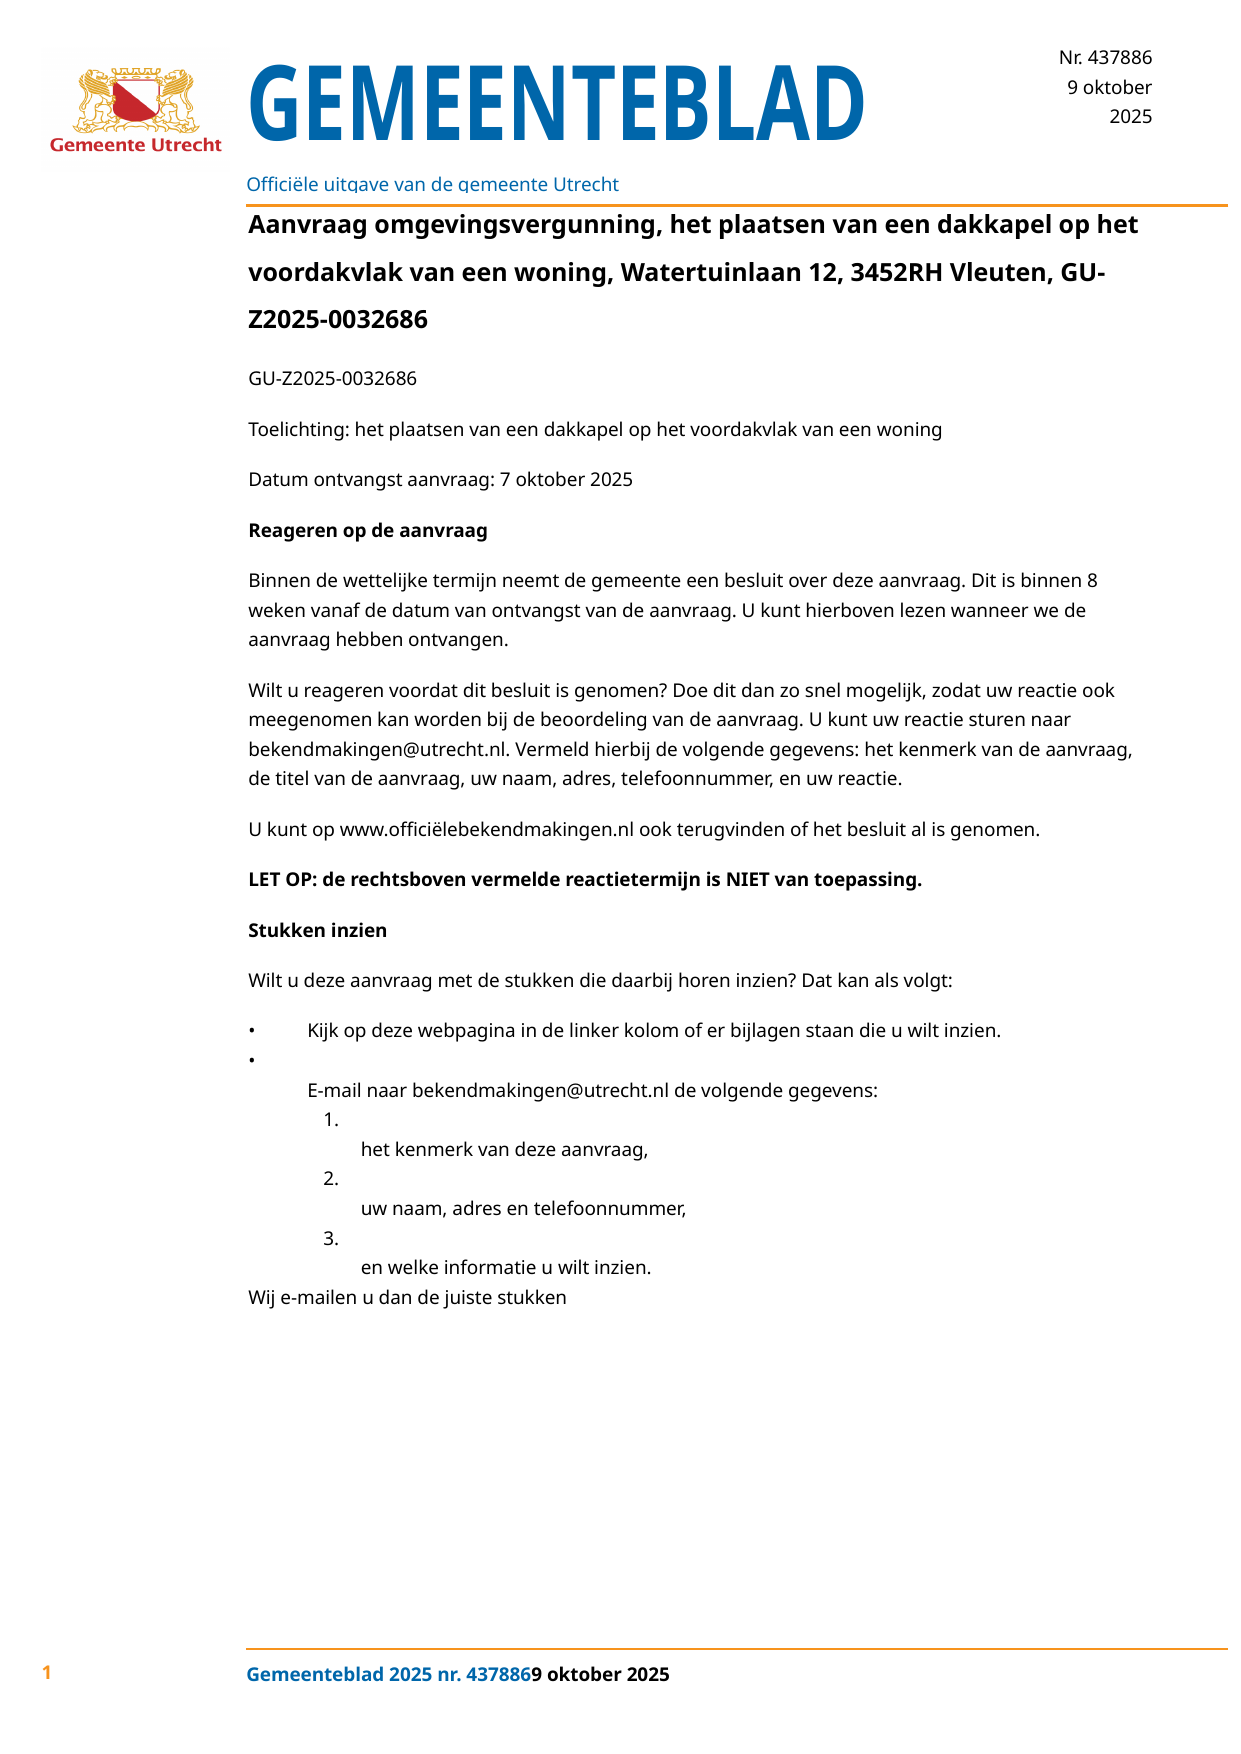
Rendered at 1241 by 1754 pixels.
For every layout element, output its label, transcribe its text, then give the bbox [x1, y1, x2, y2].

text Reageren op de aanvraag [248, 517, 1152, 542]
list E-mail naar bekendmakingen@utrecht.nl de volgende gegevens: [248, 1077, 1152, 1102]
text Toelichting: het plaatsen van een dakkapel op het voordakvlak van een woning [248, 416, 1152, 442]
text Datum ontvangst aanvraag: 7 oktober 2025 [248, 466, 1152, 492]
text Wilt u deze aanvraag met de stukken die daarbij horen inzien? Dat kan als volgt: [248, 967, 1152, 993]
text U kunt op www.officiëlebekendmakingen.nl ook terugvinden of het besluit al is genomen. [248, 816, 1152, 842]
text GU-Z2025-0032686 [248, 366, 1152, 391]
list het kenmerk van deze aanvraag, [323, 1136, 1152, 1162]
list en welke informatie u wilt inzien. [323, 1254, 1152, 1280]
text Wilt u reageren voordat dit besluit is genomen? Doe dit dan zo snel mogelijk, zodat uw reactie ook meegenomen kan worden bij de beoordeling van de aanvraag. U kunt uw reactie sturen naar bekendmakingen@utrecht.nl. Vermeld hierbij de volgende gegevens: het kenmerk van de aanvraag, de titel van de aanvraag, uw naam, adres, telefoonnummer, en uw reactie. [248, 677, 1152, 791]
list uw naam, adres en telefoonnummer, [323, 1195, 1152, 1221]
text Wij e-mailen u dan de juiste stukken [248, 1284, 1152, 1309]
picture [41, 47, 231, 172]
text Aanvraag omgevingsvergunning, het plaatsen van een dakkapel op het voordakvlak van een woning, Watertuinlaan 12, 3452RH Vleuten, GU-Z2025-0032686 [248, 207, 1152, 336]
text Stukken inzien [248, 917, 1152, 942]
list Kijk op deze webpagina in de linker kolom of er bijlagen staan die u wilt inzien. [248, 1018, 1152, 1043]
text Binnen de wettelijke termijn neemt de gemeente een besluit over deze aanvraag. Dit is binnen 8 weken vanaf de datum van ontvangst van de aanvraag. U kunt hierboven lezen wanneer we de aanvraag hebben ontvangen. [248, 567, 1152, 652]
text LET OP: de rechtsboven vermelde reactietermijn is NIET van toepassing. [248, 866, 1152, 892]
